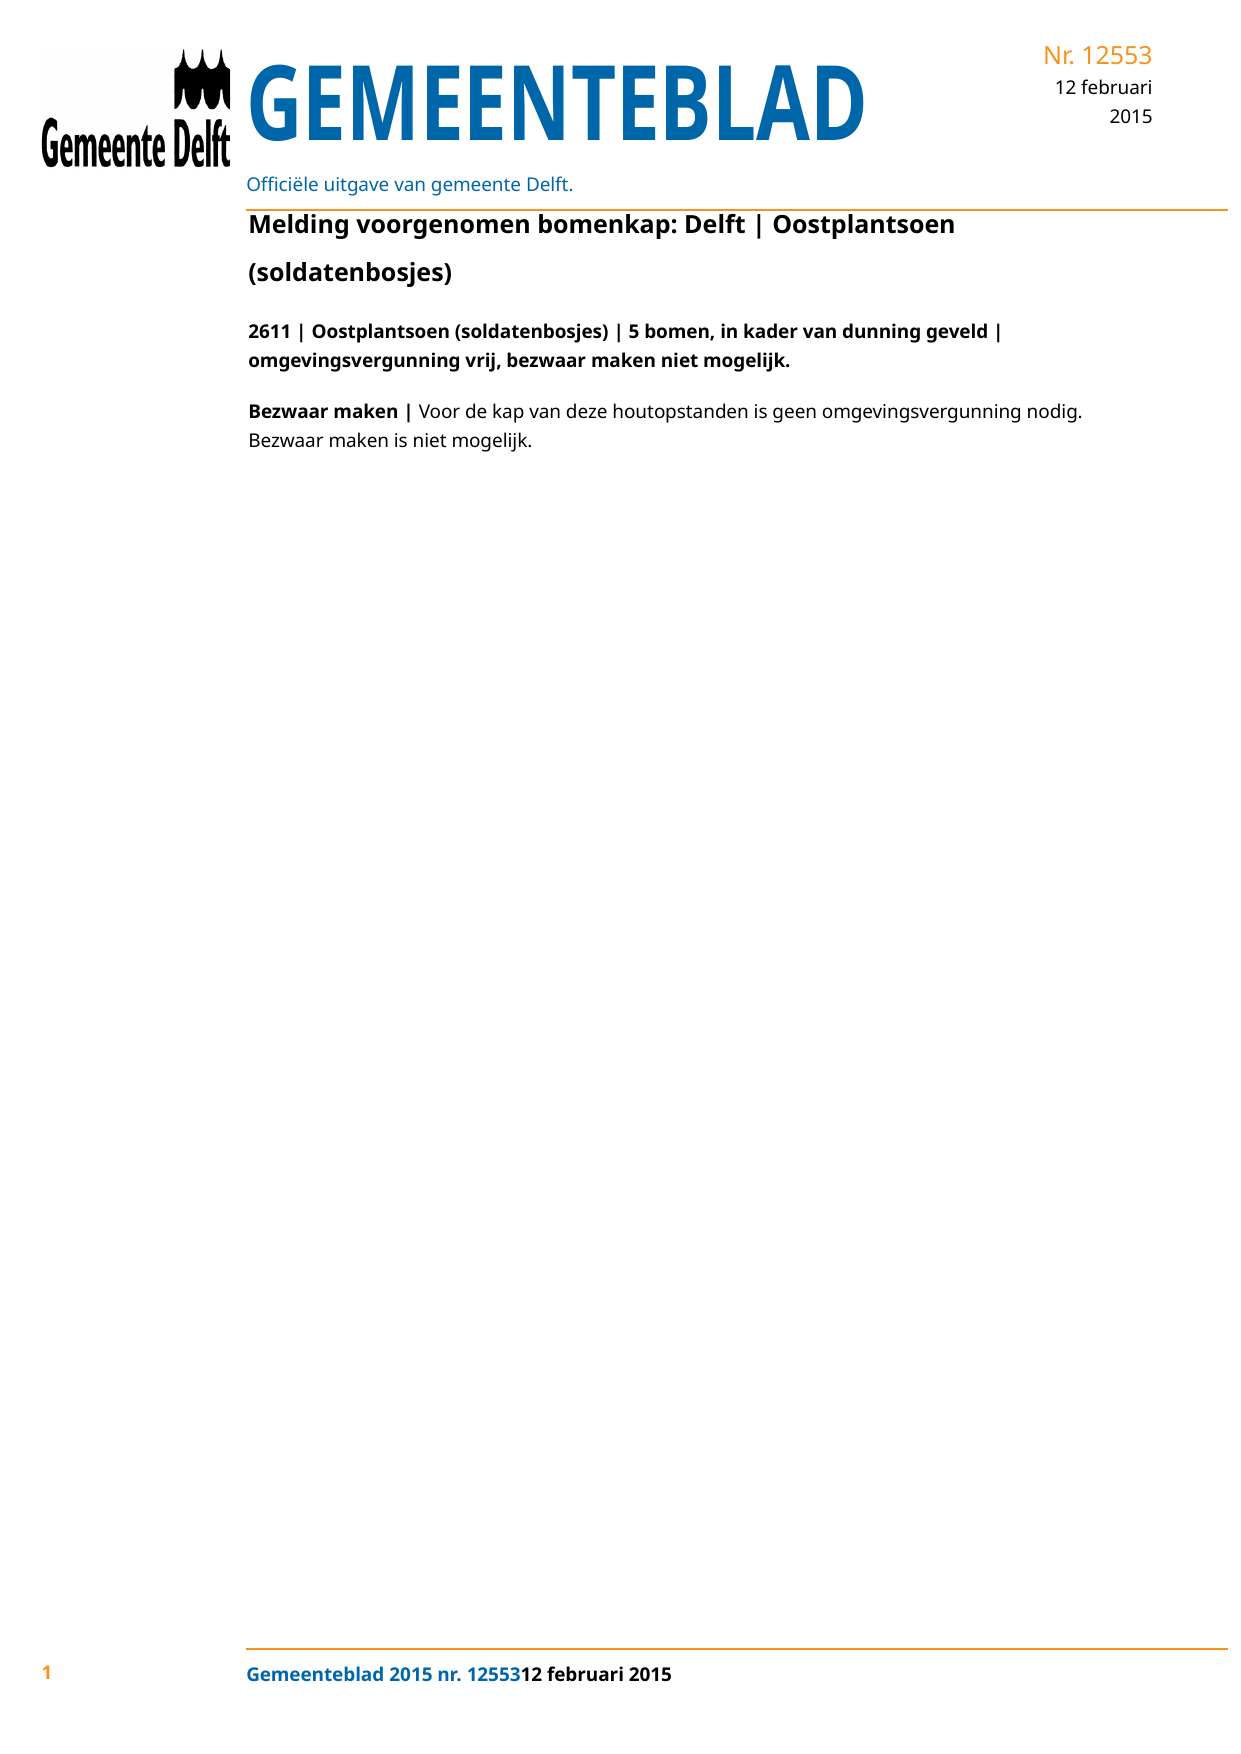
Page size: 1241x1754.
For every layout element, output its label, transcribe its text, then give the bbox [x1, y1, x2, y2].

text 2611 | Oostplantsoen (soldatenbosjes) | 5 bomen, in kader van dunning geveld | omgevingsvergunning vrij, bezwaar maken niet mogelijk. [248, 318, 1152, 373]
picture [41, 47, 231, 172]
text Melding voorgenomen bomenkap: Delft | Oostplantsoen (soldatenbosjes) [248, 211, 1152, 288]
text Bezwaar maken | Voor de kap van deze houtopstanden is geen omgevingsvergunning nodig. Bezwaar maken is niet mogelijk. [248, 398, 1152, 453]
